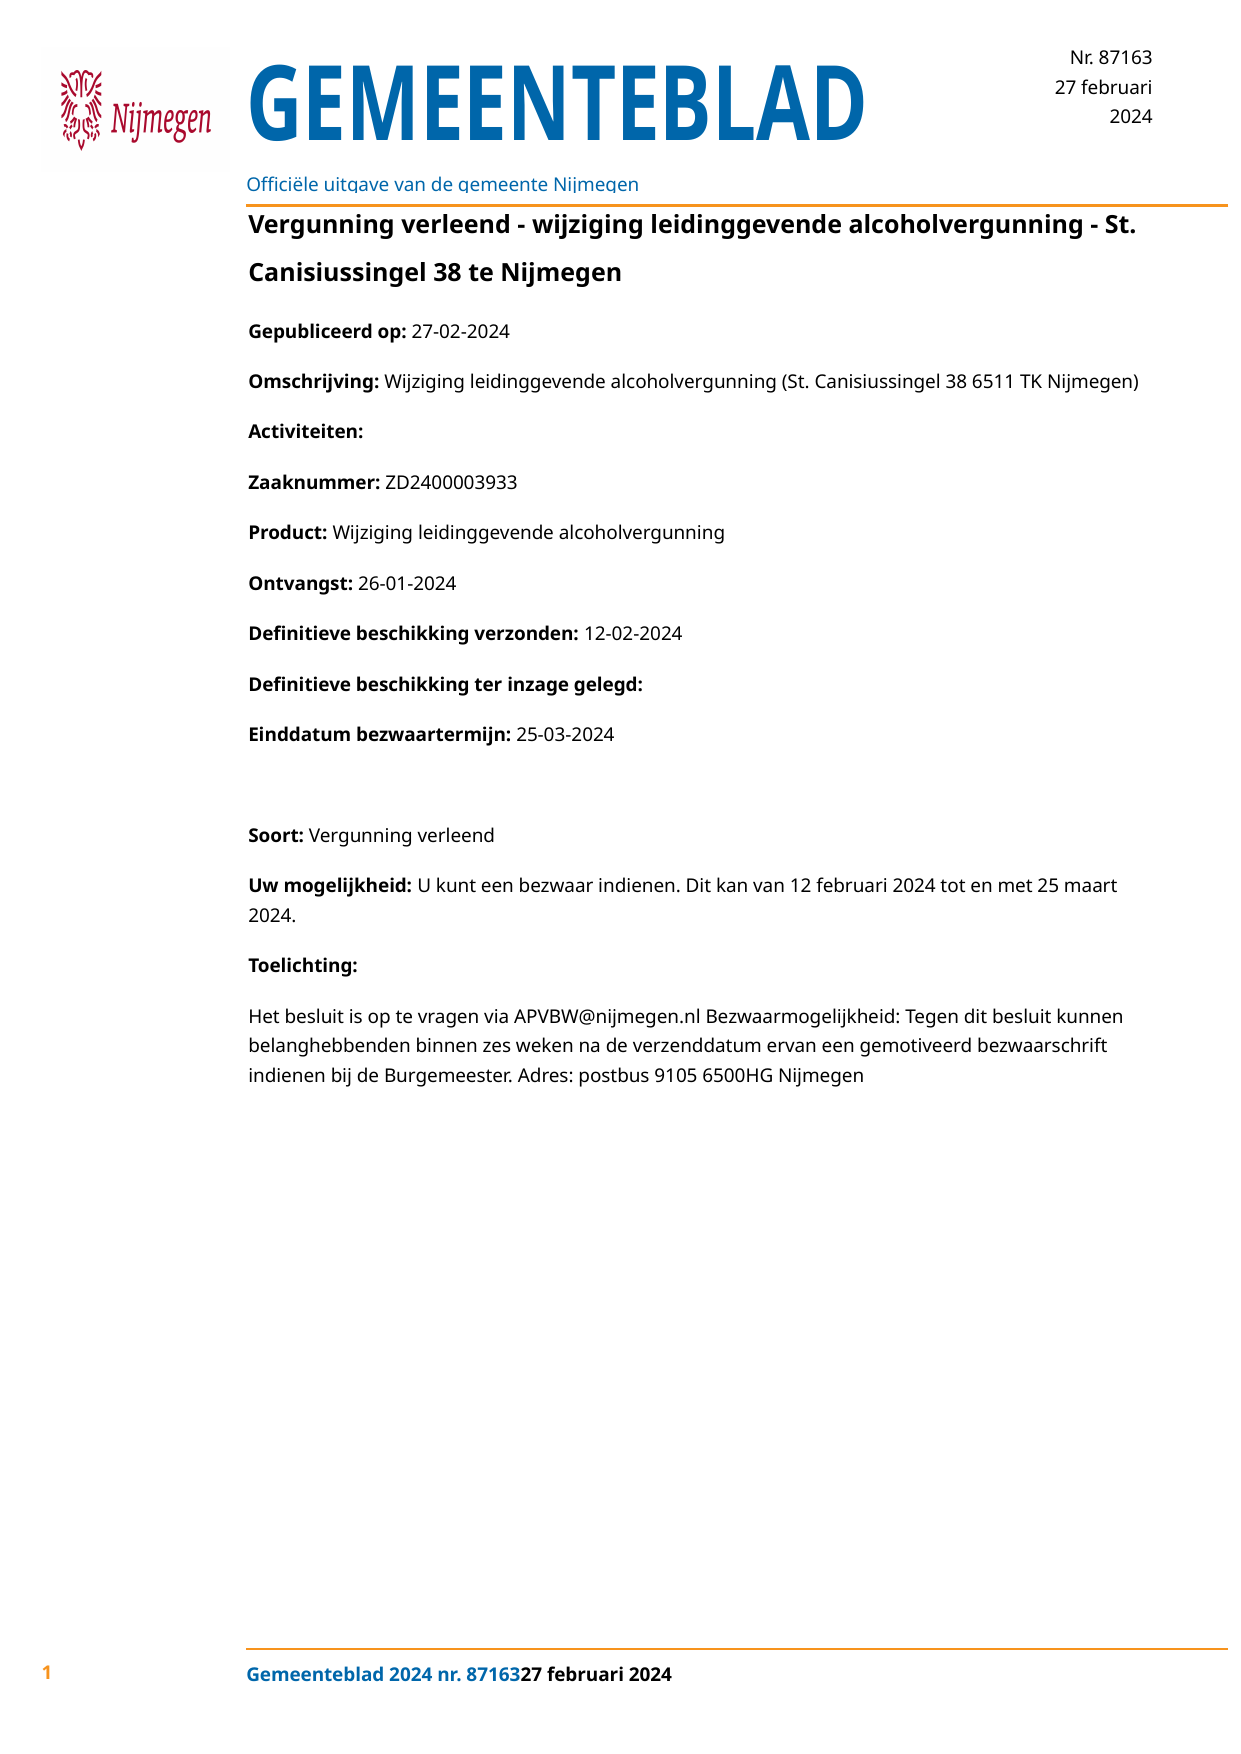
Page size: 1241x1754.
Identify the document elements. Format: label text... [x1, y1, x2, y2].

text Uw mogelijkheid: U kunt een bezwaar indienen. Dit kan van 12 februari 2024 tot en met 25 maart 2024. [248, 872, 1152, 928]
text Product: Wijziging leidinggevende alcoholvergunning [248, 519, 1152, 545]
text Definitieve beschikking verzonden: 12-02-2024 [248, 620, 1152, 646]
text Soort: Vergunning verleend [248, 822, 1152, 848]
text Einddatum bezwaartermijn: 25-03-2024 [248, 721, 1152, 747]
text Toelichting: [248, 952, 1152, 978]
text Definitieve beschikking ter inzage gelegd: [248, 671, 1152, 697]
text Het besluit is op te vragen via APVBW@nijmegen.nl Bezwaarmogelijkheid: Tegen dit besluit kunnen belanghebbenden binnen zes weken na de verzenddatum ervan een gemotiveerd bezwaarschrift indienen bij de Burgemeester. Adres: postbus 9105 6500HG Nijmegen [248, 1003, 1152, 1088]
text Ontvangst: 26-01-2024 [248, 570, 1152, 596]
text Zaaknummer: ZD2400003933 [248, 469, 1152, 495]
picture [41, 47, 231, 172]
text Omschrijving: Wijziging leidinggevende alcoholvergunning (St. Canisiussingel 38 6511 TK Nijmegen) [248, 368, 1152, 394]
text Activiteiten: [248, 419, 1152, 444]
text Vergunning verleend - wijziging leidinggevende alcoholvergunning - St. Canisiussingel 38 te Nijmegen [248, 207, 1152, 288]
text Gepubliceerd op: 27-02-2024 [248, 318, 1152, 344]
